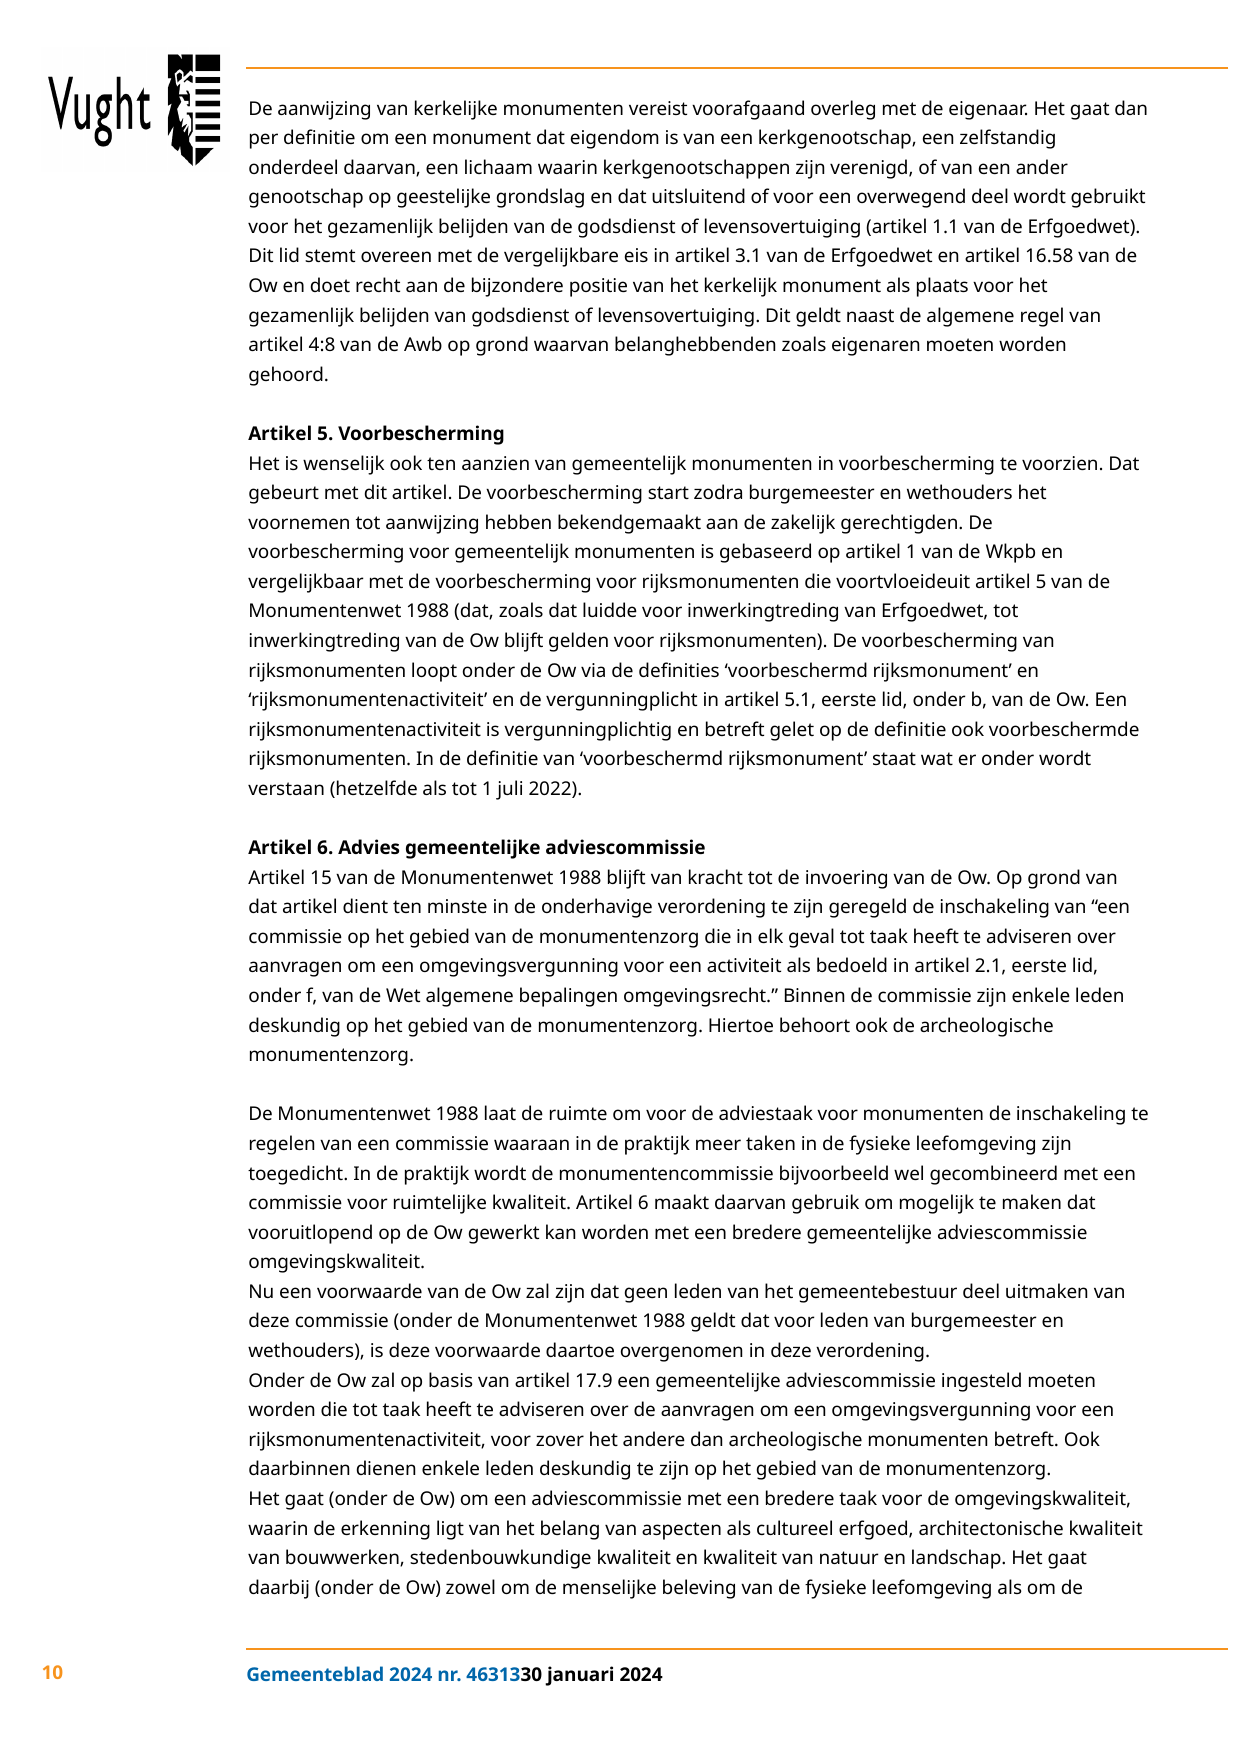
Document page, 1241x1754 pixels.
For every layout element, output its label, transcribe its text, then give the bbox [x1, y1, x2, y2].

text Het gaat (onder de Ow) om een adviescommissie met een bredere taak voor de omgevingskwaliteit, waarin de erkenning ligt van het belang van aspecten als cultureel erfgoed, architectonische kwaliteit van bouwwerken, stedenbouwkundige kwaliteit en kwaliteit van natuur en landschap. Het gaat daarbij (onder de Ow) zowel om de menselijke beleving van de fysieke leefomgeving als om de [248, 1485, 1152, 1600]
text De Monumentenwet 1988 laat de ruimte om voor de adviestaak voor monumenten de inschakeling te regelen van een commissie waaraan in de praktijk meer taken in de fysieke leefomgeving zijn toegedicht. In de praktijk wordt de monumentencommissie bijvoorbeeld wel gecombineerd met een commissie voor ruimtelijke kwaliteit. Artikel 6 maakt daarvan gebruik om mogelijk te maken dat vooruitlopend op de Ow gewerkt kan worden met een bredere gemeentelijke adviescommissie omgevingskwaliteit. [248, 1101, 1152, 1274]
text Artikel 15 van de Monumentenwet 1988 blijft van kracht tot de invoering van de Ow. Op grond van dat artikel dient ten minste in de onderhavige verordening te zijn geregeld de inschakeling van “een commissie op het gebied van de monumentenzorg die in elk geval tot taak heeft te adviseren over aanvragen om een omgevingsvergunning voor een activiteit als bedoeld in artikel 2.1, eerste lid, onder f, van de Wet algemene bepalingen omgevingsrecht.” Binnen de commissie zijn enkele leden deskundig op het gebied van de monumentenzorg. Hiertoe behoort ook de archeologische monumentenzorg. [248, 864, 1152, 1067]
text Het is wenselijk ook ten aanzien van gemeentelijk monumenten in voorbescherming te voorzien. Dat gebeurt met dit artikel. De voorbescherming start zodra burgemeester en wethouders het voornemen tot aanwijzing hebben bekendgemaakt aan de zakelijk gerechtigden. De voorbescherming voor gemeentelijk monumenten is gebaseerd op artikel 1 van de Wkpb en vergelijkbaar met de voorbescherming voor rijksmonumenten die voortvloeideuit artikel 5 van de Monumentenwet 1988 (dat, zoals dat luidde voor inwerkingtreding van Erfgoedwet, tot inwerkingtreding van de Ow blijft gelden voor rijksmonumenten). De voorbescherming van rijksmonumenten loopt onder de Ow via de definities ‘voorbeschermd rijksmonument’ en ‘rijksmonumentenactiviteit’ en de vergunningplicht in artikel 5.1, eerste lid, onder b, van de Ow. Een rijksmonumentenactiviteit is vergunningplichtig en betreft gelet op de definitie ook voorbeschermde rijksmonumenten. In de definitie van ‘voorbeschermd rijksmonument’ staat wat er onder wordt verstaan (hetzelfde als tot 1 juli 2022). [248, 450, 1152, 801]
picture [41, 47, 231, 172]
text Onder de Ow zal op basis van artikel 17.9 een gemeentelijke adviescommissie ingesteld moeten worden die tot taak heeft te adviseren over de aanvragen om een omgevingsvergunning voor een rijksmonumentenactiviteit, voor zover het andere dan archeologische monumenten betreft. Ook daarbinnen dienen enkele leden deskundig te zijn op het gebied van de monumentenzorg. [248, 1367, 1152, 1481]
text Artikel 5. Voorbescherming [248, 420, 1152, 446]
text Artikel 6. Advies gemeentelijke adviescommissie [248, 834, 1152, 860]
text De aanwijzing van kerkelijke monumenten vereist voorafgaand overleg met de eigenaar. Het gaat dan per definitie om een monument dat eigendom is van een kerkgenootschap, een zelfstandig onderdeel daarvan, een lichaam waarin kerkgenootschappen zijn verenigd, of van een ander genootschap op geestelijke grondslag en dat uitsluitend of voor een overwegend deel wordt gebruikt voor het gezamenlijk belijden van de godsdienst of levensovertuiging (artikel 1.1 van de Erfgoedwet). Dit lid stemt overeen met de vergelijkbare eis in artikel 3.1 van de Erfgoedwet en artikel 16.58 van de Ow en doet recht aan de bijzondere positie van het kerkelijk monument als plaats voor het gezamenlijk belijden van godsdienst of levensovertuiging. Dit geldt naast de algemene regel van artikel 4:8 van de Awb op grond waarvan belanghebbenden zoals eigenaren moeten worden gehoord. [248, 95, 1152, 387]
text Nu een voorwaarde van de Ow zal zijn dat geen leden van het gemeentebestuur deel uitmaken van deze commissie (onder de Monumentenwet 1988 geldt dat voor leden van burgemeester en wethouders), is deze voorwaarde daartoe overgenomen in deze verordening. [248, 1278, 1152, 1363]
